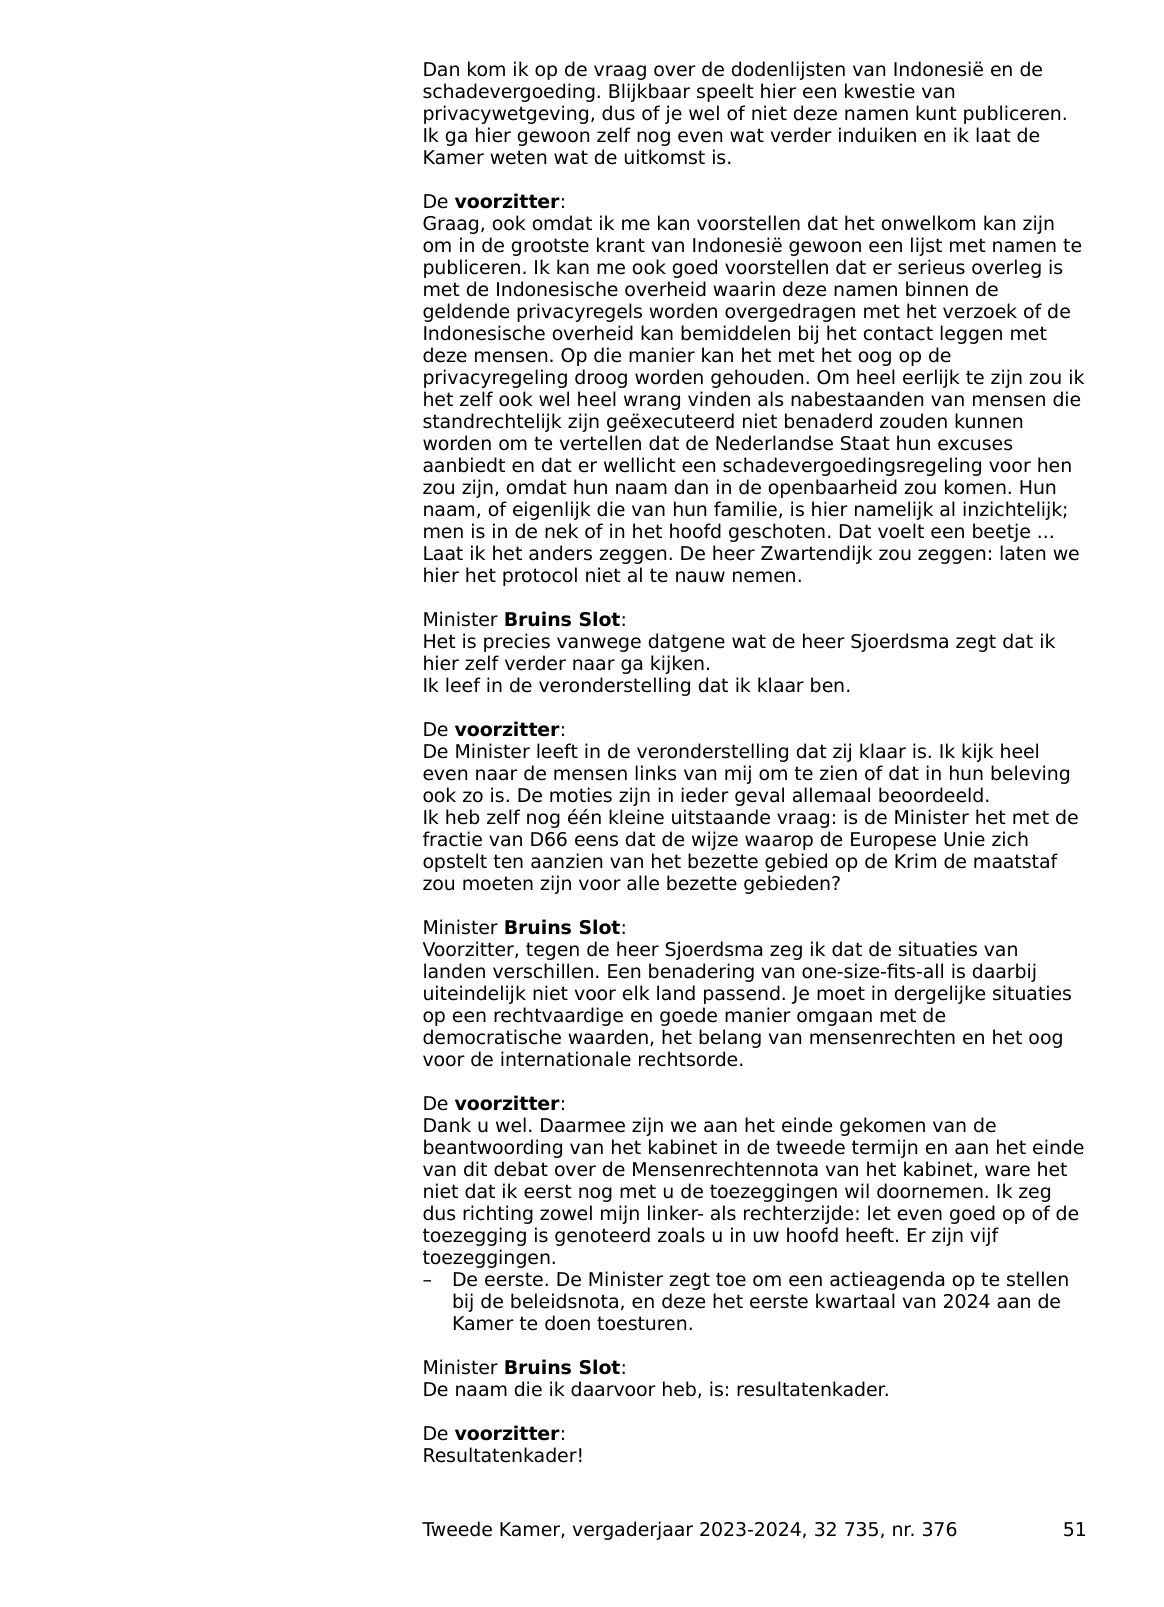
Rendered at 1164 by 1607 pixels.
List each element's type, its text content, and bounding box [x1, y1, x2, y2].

text De voorzitter: [422, 1093, 1087, 1115]
text De voorzitter: [422, 191, 1087, 213]
text Ik heb zelf nog één kleine uitstaande vraag: is de Minister het met de fractie van D66 eens dat de wijze waarop de Europese Unie zich opstelt ten aanzien van het bezette gebied op de Krim de maatstaf zou moeten zijn voor alle bezette gebieden? [422, 807, 1087, 895]
text Graag, ook omdat ik me kan voorstellen dat het onwelkom kan zijn om in de grootste krant van Indonesië gewoon een lijst met namen te publiceren. Ik kan me ook goed voorstellen dat er serieus overleg is met de Indonesische overheid waarin deze namen binnen de geldende privacyregels worden overgedragen met het verzoek of de Indonesische overheid kan bemiddelen bij het contact leggen met deze mensen. Op die manier kan het met het oog op de privacyregeling droog worden gehouden. Om heel eerlijk te zijn zou ik het zelf ook wel heel wrang vinden als nabestaanden van mensen die standrechtelijk zijn geëxecuteerd niet benaderd zouden kunnen worden om te vertellen dat de Nederlandse Staat hun excuses aanbiedt en dat er wellicht een schadevergoedingsregeling voor hen zou zijn, omdat hun naam dan in de openbaarheid zou komen. Hun naam, of eigenlijk die van hun familie, is hier namelijk al inzichtelijk; men is in de nek of in het hoofd geschoten. Dat voelt een beetje ... Laat ik het anders zeggen. De heer Zwartendijk zou zeggen: laten we hier het protocol niet al te nauw nemen. [422, 213, 1087, 587]
text Dan kom ik op de vraag over de dodenlijsten van Indonesië en de schadevergoeding. Blijkbaar speelt hier een kwestie van privacywetgeving, dus of je wel of niet deze namen kunt publiceren. Ik ga hier gewoon zelf nog even wat verder induiken en ik laat de Kamer weten wat de uitkomst is. [422, 59, 1087, 169]
text – De eerste. De Minister zegt toe om een actieagenda op te stellen bij de beleidsnota, en deze het eerste kwartaal van 2024 aan de Kamer te doen toesturen. [422, 1269, 1087, 1335]
text Minister Bruins Slot: [422, 917, 1087, 939]
text De voorzitter: [422, 1423, 1087, 1445]
text Minister Bruins Slot: [422, 609, 1087, 631]
text Resultatenkader! [422, 1445, 1087, 1467]
text Ik leef in de veronderstelling dat ik klaar ben. [422, 675, 1087, 697]
text De voorzitter: [422, 719, 1087, 741]
text Voorzitter, tegen de heer Sjoerdsma zeg ik dat de situaties van landen verschillen. Een benadering van one-size-fits-all is daarbij uiteindelijk niet voor elk land passend. Je moet in dergelijke situaties op een rechtvaardige en goede manier omgaan met de democratische waarden, het belang van mensenrechten en het oog voor de internationale rechtsorde. [422, 939, 1087, 1071]
text Dank u wel. Daarmee zijn we aan het einde gekomen van de beantwoording van het kabinet in de tweede termijn en aan het einde van dit debat over de Mensenrechtennota van het kabinet, ware het niet dat ik eerst nog met u de toezeggingen wil doornemen. Ik zeg dus richting zowel mijn linker- als rechterzijde: let even goed op of de toezegging is genoteerd zoals u in uw hoofd heeft. Er zijn vijf toezeggingen. [422, 1115, 1087, 1269]
text Minister Bruins Slot: [422, 1357, 1087, 1379]
text De Minister leeft in de veronderstelling dat zij klaar is. Ik kijk heel even naar de mensen links van mij om te zien of dat in hun beleving ook zo is. De moties zijn in ieder geval allemaal beoordeeld. [422, 741, 1087, 807]
text De naam die ik daarvoor heb, is: resultatenkader. [422, 1379, 1087, 1401]
text Het is precies vanwege datgene wat de heer Sjoerdsma zegt dat ik hier zelf verder naar ga kijken. [422, 631, 1087, 675]
